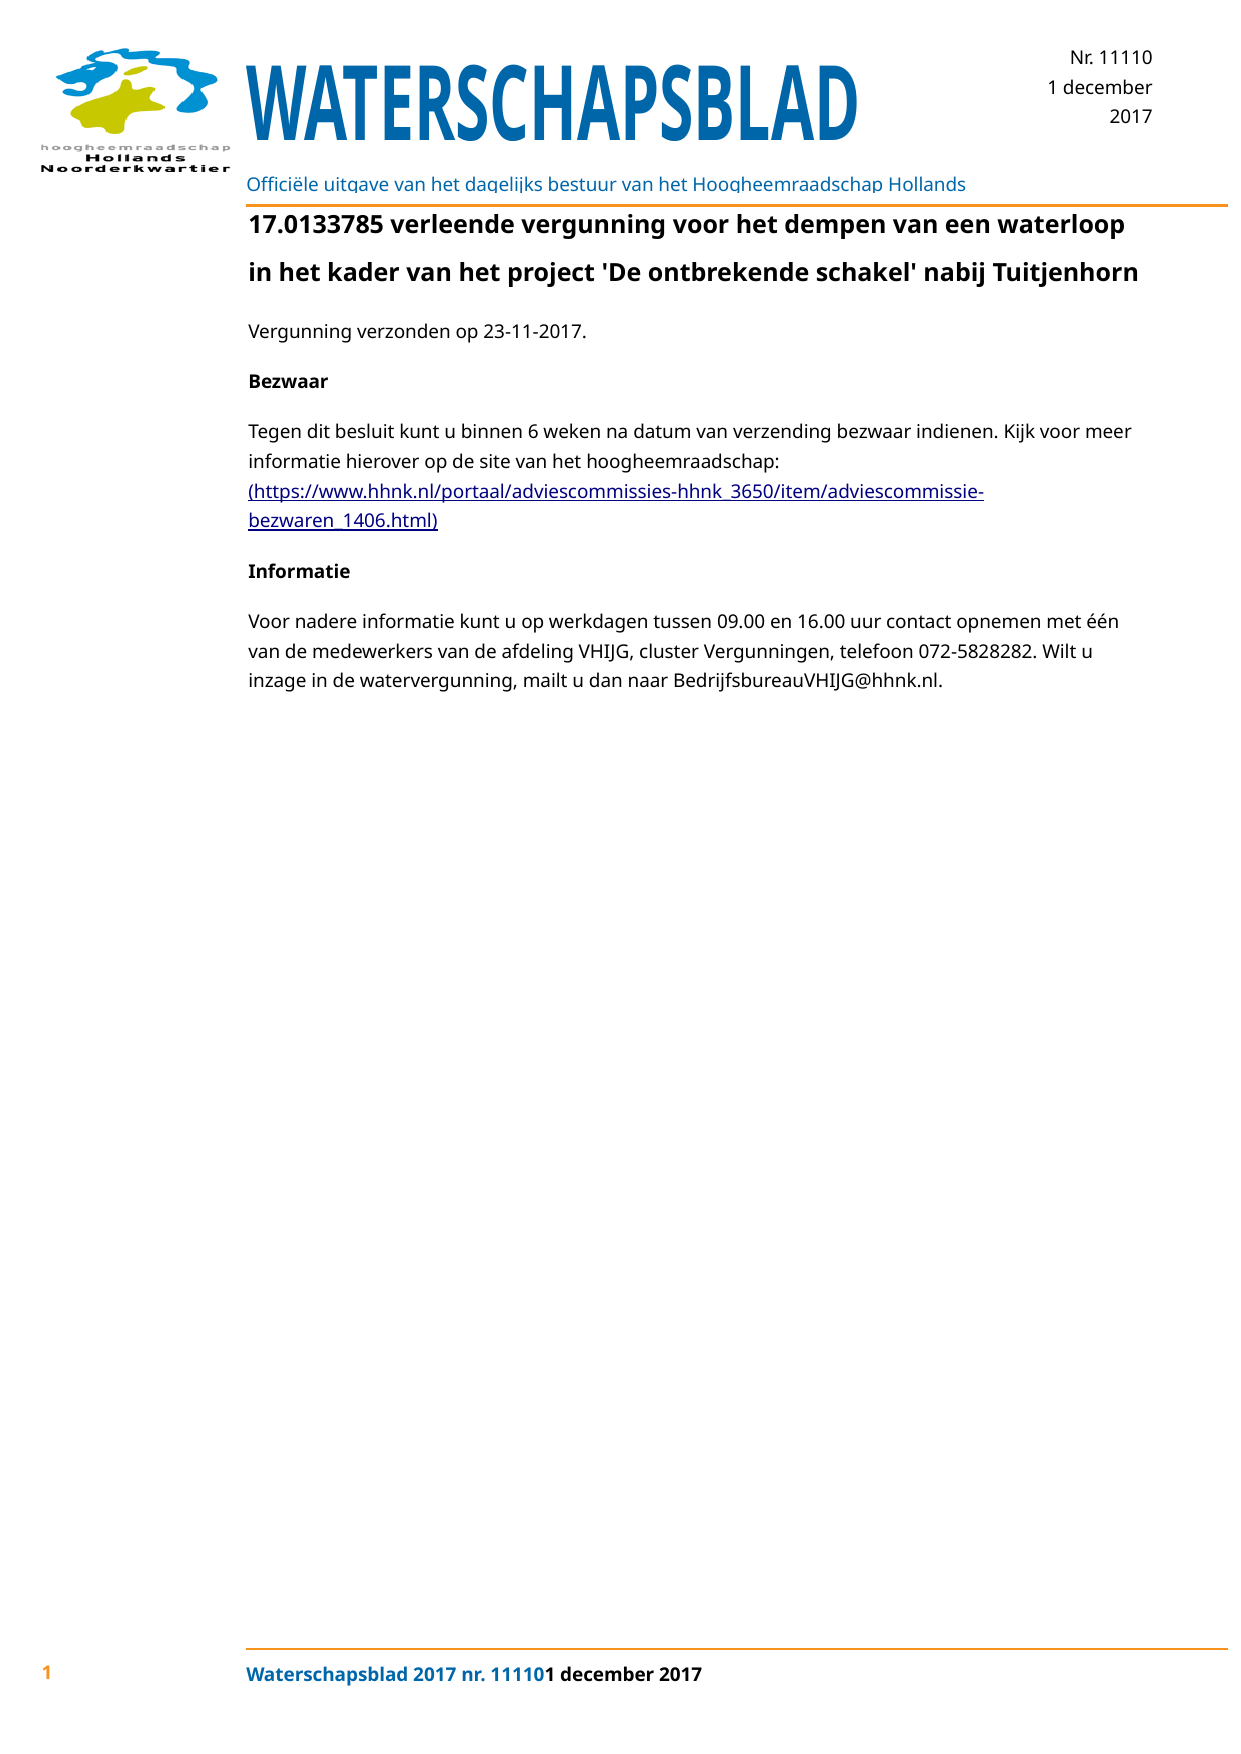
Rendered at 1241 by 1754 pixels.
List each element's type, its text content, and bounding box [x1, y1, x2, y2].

text Voor nadere informatie kunt u op werkdagen tussen 09.00 en 16.00 uur contact opnemen met één van de medewerkers van de afdeling VHIJG, cluster Vergunningen, telefoon 072-5828282. Wilt u inzage in de watervergunning, mailt u dan naar BedrijfsbureauVHIJG@hhnk.nl. [248, 608, 1152, 693]
text Informatie [248, 558, 1152, 584]
text 17.0133785 verleende vergunning voor het dempen van een waterloop in het kader van het project 'De ontbrekende schakel' nabij Tuitjenhorn [248, 207, 1152, 288]
text Bezwaar [248, 368, 1152, 394]
text Tegen dit besluit kunt u binnen 6 weken na datum van verzending bezwaar indienen. Kijk voor meer informatie hierover op de site van het hoogheemraadschap: (https://www.hhnk.nl/portaal/adviescommissies-hhnk_3650/item/adviescommissie-bezwaren_1406.html) [248, 419, 1152, 533]
picture [41, 47, 231, 172]
text Vergunning verzonden op 23-11-2017. [248, 318, 1152, 344]
